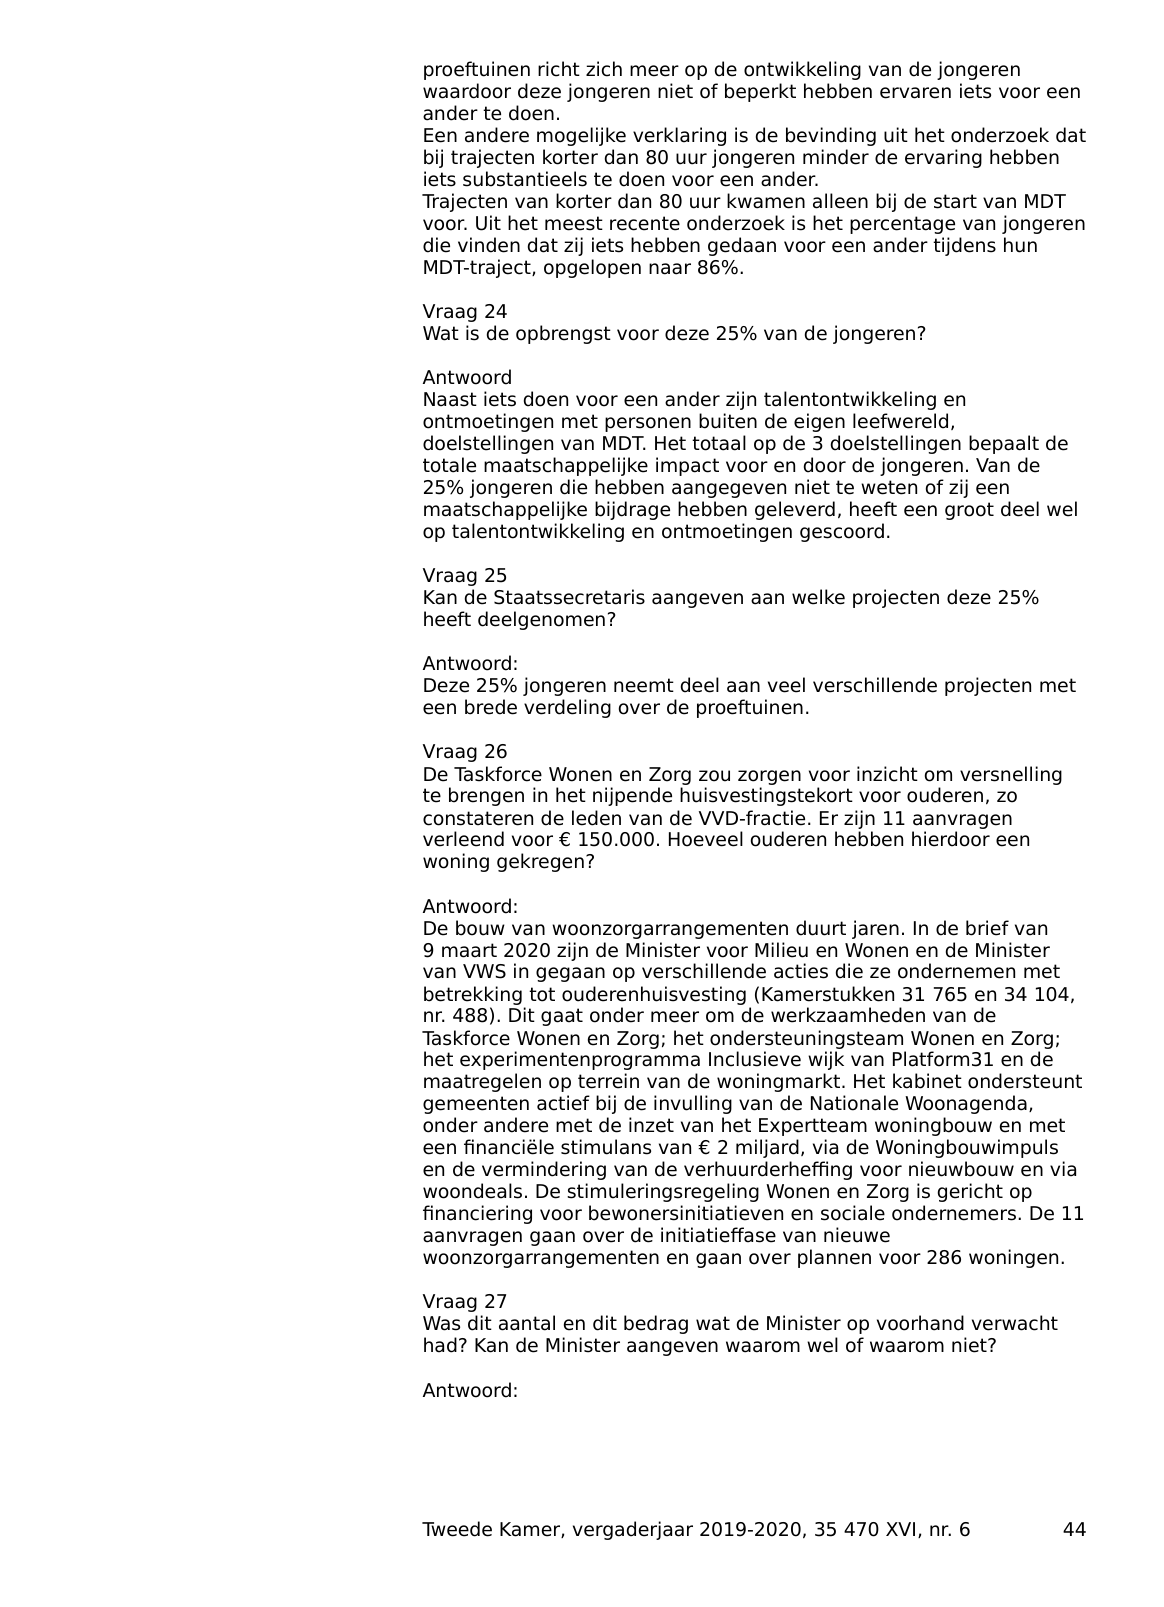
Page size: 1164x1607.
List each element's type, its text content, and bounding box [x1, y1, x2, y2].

text Wat is de opbrengst voor deze 25% van de jongeren? [422, 323, 1087, 345]
text Antwoord: [422, 1379, 1087, 1401]
text Antwoord [422, 367, 1087, 389]
text Deze 25% jongeren neemt deel aan veel verschillende projecten met een brede verdeling over de proeftuinen. [422, 675, 1087, 719]
text Antwoord: [422, 653, 1087, 675]
text De bouw van woonzorgarrangementen duurt jaren. In de brief van 9 maart 2020 zijn de Minister voor Milieu en Wonen en de Minister van VWS in gegaan op verschillende acties die ze ondernemen met betrekking tot ouderenhuisvesting (Kamerstukken 31 765 en 34 104, nr. 488). Dit gaat onder meer om de werkzaamheden van de Taskforce Wonen en Zorg; het ondersteuningsteam Wonen en Zorg; het experimentenprogramma Inclusieve wijk van Platform31 en de maatregelen op terrein van de woningmarkt. Het kabinet ondersteunt gemeenten actief bij de invulling van de Nationale Woonagenda, onder andere met de inzet van het Expertteam woningbouw en met een financiële stimulans van € 2 miljard, via de Woningbouwimpuls en de vermindering van de verhuurderheffing voor nieuwbouw en via woondeals. De stimuleringsregeling Wonen en Zorg is gericht op financiering voor bewonersinitiatieven en sociale ondernemers. De 11 aanvragen gaan over de initiatieffase van nieuwe woonzorgarrangementen en gaan over plannen voor 286 woningen. [422, 917, 1087, 1269]
text Vraag 26 [422, 741, 1087, 763]
text Was dit aantal en dit bedrag wat de Minister op voorhand verwacht had? Kan de Minister aangeven waarom wel of waarom niet? [422, 1313, 1087, 1357]
text Naast iets doen voor een ander zijn talentontwikkeling en ontmoetingen met personen buiten de eigen leefwereld, doelstellingen van MDT. Het totaal op de 3 doelstellingen bepaalt de totale maatschappelijke impact voor en door de jongeren. Van de 25% jongeren die hebben aangegeven niet te weten of zij een maatschappelijke bijdrage hebben geleverd, heeft een groot deel wel op talentontwikkeling en ontmoetingen gescoord. [422, 389, 1087, 543]
text Vraag 24 [422, 301, 1087, 323]
text Vraag 27 [422, 1291, 1087, 1313]
text Antwoord: [422, 896, 1087, 917]
text Vraag 25 [422, 565, 1087, 587]
text Trajecten van korter dan 80 uur kwamen alleen bij de start van MDT voor. Uit het meest recente onderzoek is het percentage van jongeren die vinden dat zij iets hebben gedaan voor een ander tijdens hun MDT-traject, opgelopen naar 86%. [422, 191, 1087, 279]
text proeftuinen richt zich meer op de ontwikkeling van de jongeren waardoor deze jongeren niet of beperkt hebben ervaren iets voor een ander te doen. [422, 59, 1087, 125]
text Een andere mogelijke verklaring is de bevinding uit het onderzoek dat bij trajecten korter dan 80 uur jongeren minder de ervaring hebben iets substantieels te doen voor een ander. [422, 125, 1087, 191]
text De Taskforce Wonen en Zorg zou zorgen voor inzicht om versnelling te brengen in het nijpende huisvestingstekort voor ouderen, zo constateren de leden van de VVD-fractie. Er zijn 11 aanvragen verleend voor € 150.000. Hoeveel ouderen hebben hierdoor een woning gekregen? [422, 763, 1087, 873]
text Kan de Staatssecretaris aangeven aan welke projecten deze 25% heeft deelgenomen? [422, 587, 1087, 631]
